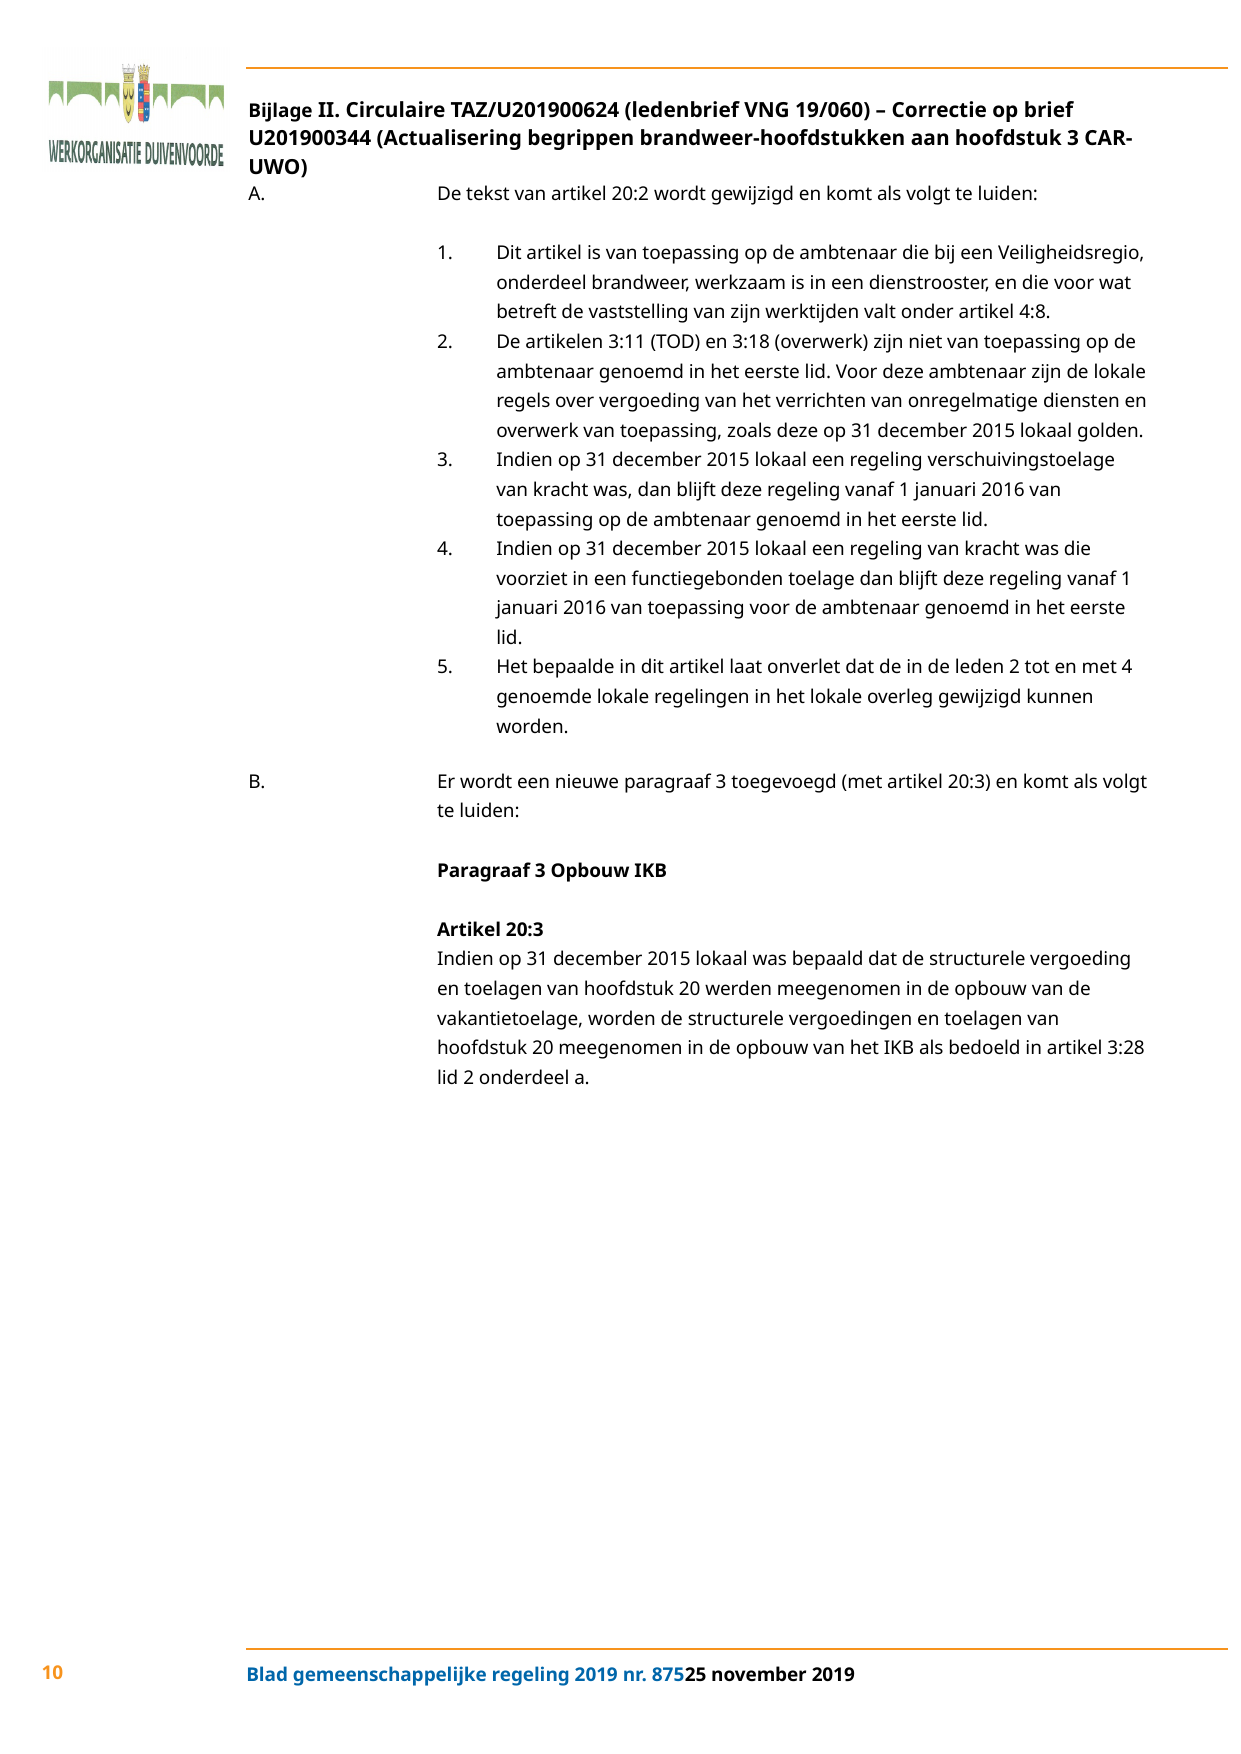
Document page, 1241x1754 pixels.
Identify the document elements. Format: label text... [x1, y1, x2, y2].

text Bijlage II. Circulaire TAZ/U201900624 (ledenbrief VNG 19/060) – Correctie op brief U201900344 (Actualisering begrippen brandweer-hoofdstukken aan hoofdstuk 3 CAR-UWO) [248, 95, 1152, 180]
table_cell Er wordt een nieuwe paragraaf 3 toegevoegd (met artikel 20:3) en komt als volgt te luiden: Paragraaf 3 Opbouw IKB Artikel 20:3 Indien op 31 december 2015 lokaal was bepaald dat de structurele vergoeding en toelagen van hoofdstuk 20 werden meegenomen in de opbouw van de vakantietoelage, worden de structurele vergoedingen en toelagen van hoofdstuk 20 meegenomen in de opbouw van het IKB als bedoeld in artikel 3:28 lid 2 onderdeel a. [437, 768, 1152, 1119]
table_header De tekst van artikel 20:2 wordt gewijzigd en komt als volgt te luiden: Dit artikel is van toepassing op de ambtenaar die bij een Veiligheidsregio, onderdeel brandweer, werkzaam is in een dienstrooster, en die voor wat betreft de vaststelling van zijn werktijden valt onder artikel 4:8. De artikelen 3:11 (TOD) en 3:18 (overwerk) zijn niet van toepassing op de ambtenaar genoemd in het eerste lid. Voor deze ambtenaar zijn de lokale regels over vergoeding van het verrichten van onregelmatige diensten en overwerk van toepassing, zoals deze op 31 december 2015 lokaal golden. Indien op 31 december 2015 lokaal een regeling verschuivingstoelage van kracht was, dan blijft deze regeling vanaf 1 januari 2016 van toepassing op de ambtenaar genoemd in het eerste lid. Indien op 31 december 2015 lokaal een regeling van kracht was die voorziet in een functiegebonden toelage dan blijft deze regeling vanaf 1 januari 2016 van toepassing voor de ambtenaar genoemd in het eerste lid. Het bepaalde in dit artikel laat onverlet dat de in de leden 2 tot en met 4 genoemde lokale regelingen in het lokale overleg gewijzigd kunnen worden. [437, 180, 1152, 768]
table_header A. [248, 180, 437, 768]
picture [41, 47, 231, 172]
table_cell B. [248, 768, 437, 1119]
